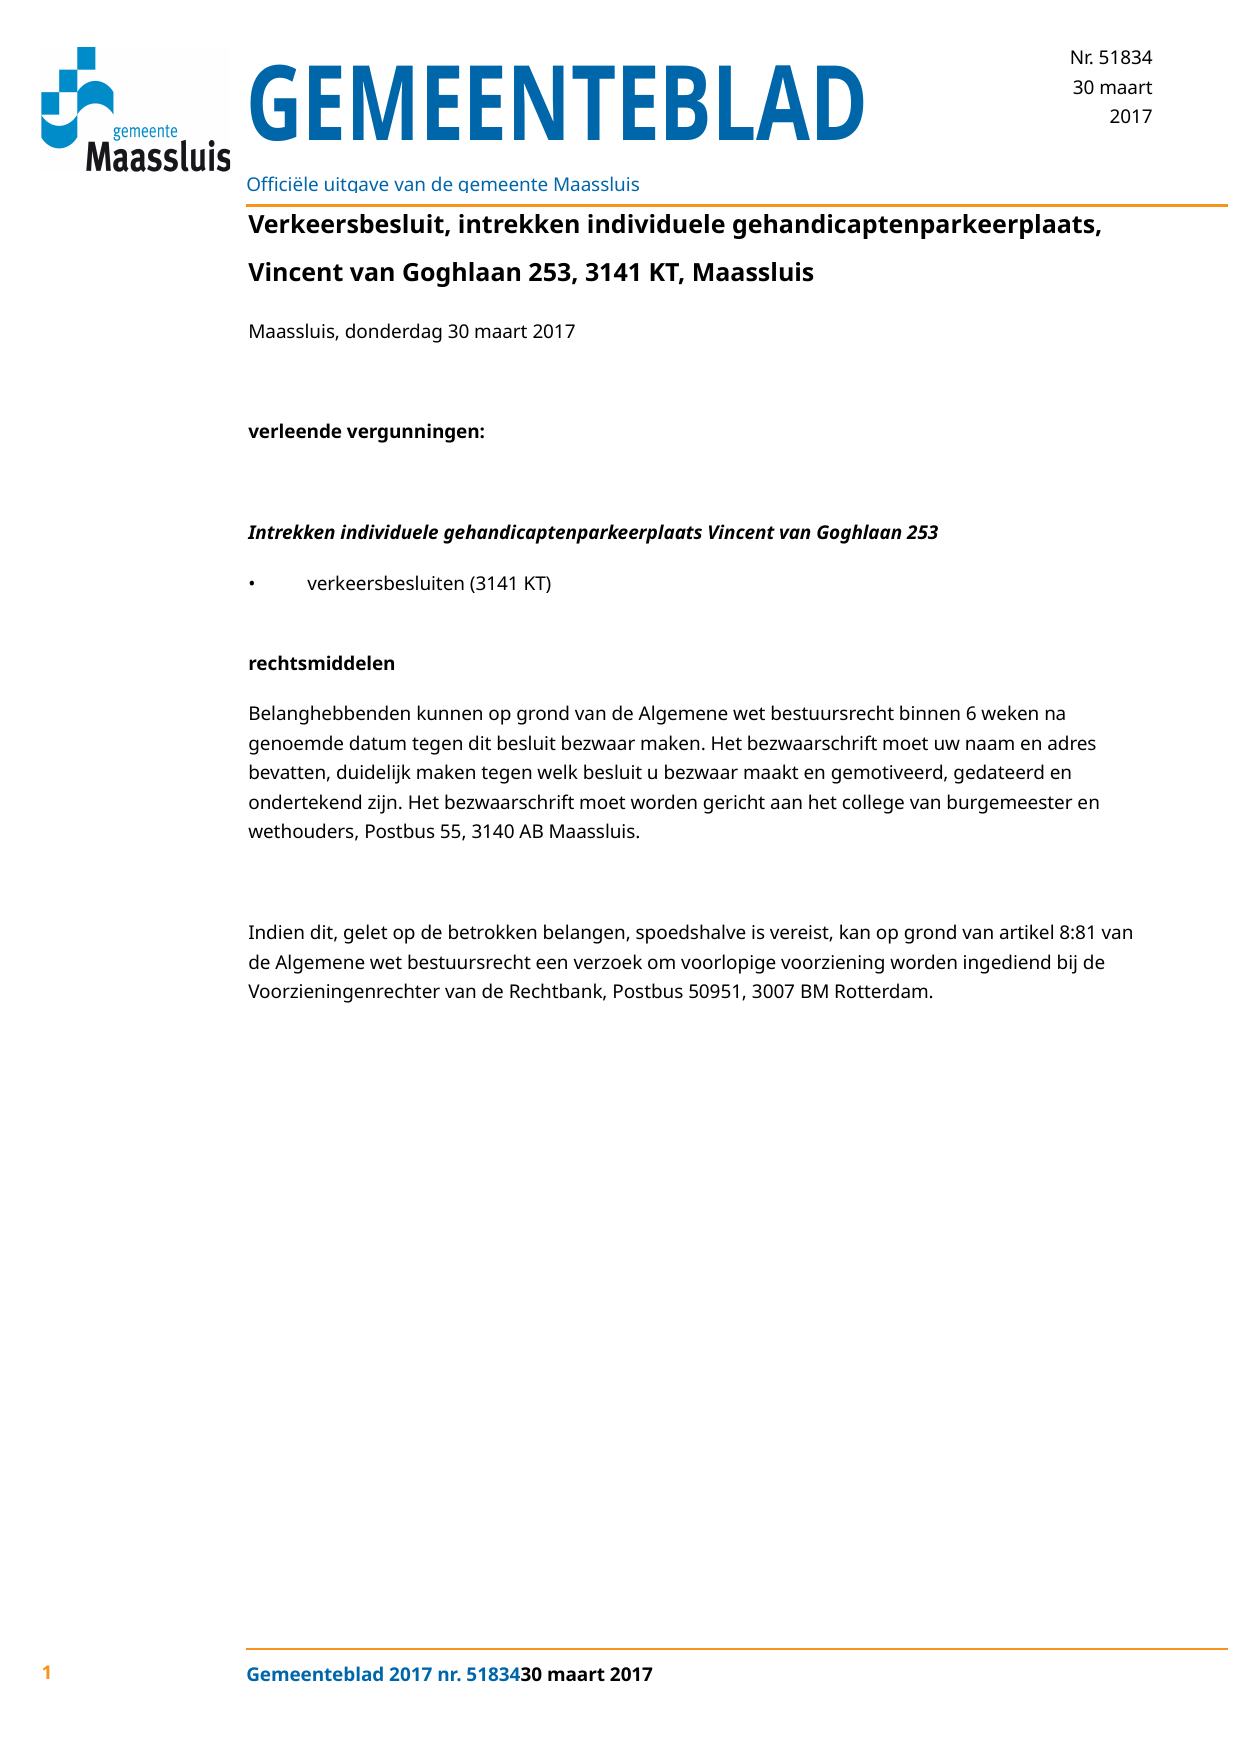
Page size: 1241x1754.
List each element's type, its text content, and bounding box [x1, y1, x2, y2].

picture [41, 47, 77, 92]
text Indien dit, gelet op de betrokken belangen, spoedshalve is vereist, kan op grond van artikel 8:81 van de Algemene wet bestuursrecht een verzoek om voorlopige voorziening worden ingediend bij de Voorzieningenrechter van de Rechtbank, Postbus 50951, 3007 BM Rotterdam. [248, 919, 1152, 1004]
text Intrekken individuele gehandicaptenparkeerplaats Vincent van Goghlaan 253 [248, 519, 1152, 545]
text Belanghebbenden kunnen op grond van de Algemene wet bestuursrecht binnen 6 weken na genoemde datum tegen dit besluit bezwaar maken. Het bezwaarschrift moet uw naam en adres bevatten, duidelijk maken tegen welk besluit u bezwaar maakt en gemotiveerd, gedateerd en ondertekend zijn. Het bezwaarschrift moet worden gericht aan het college van burgemeester en wethouders, Postbus 55, 3140 AB Maassluis. [248, 700, 1152, 844]
list verkeersbesluiten (3141 KT) [248, 570, 1152, 596]
picture [41, 47, 231, 172]
text rechtsmiddelen [248, 650, 1152, 676]
text verleende vergunningen: [248, 419, 1152, 444]
text Verkeersbesluit, intrekken individuele gehandicaptenparkeerplaats, Vincent van Goghlaan 253, 3141 KT, Maassluis [248, 207, 1152, 288]
text Maassluis, donderdag 30 maart 2017 [248, 318, 1152, 344]
